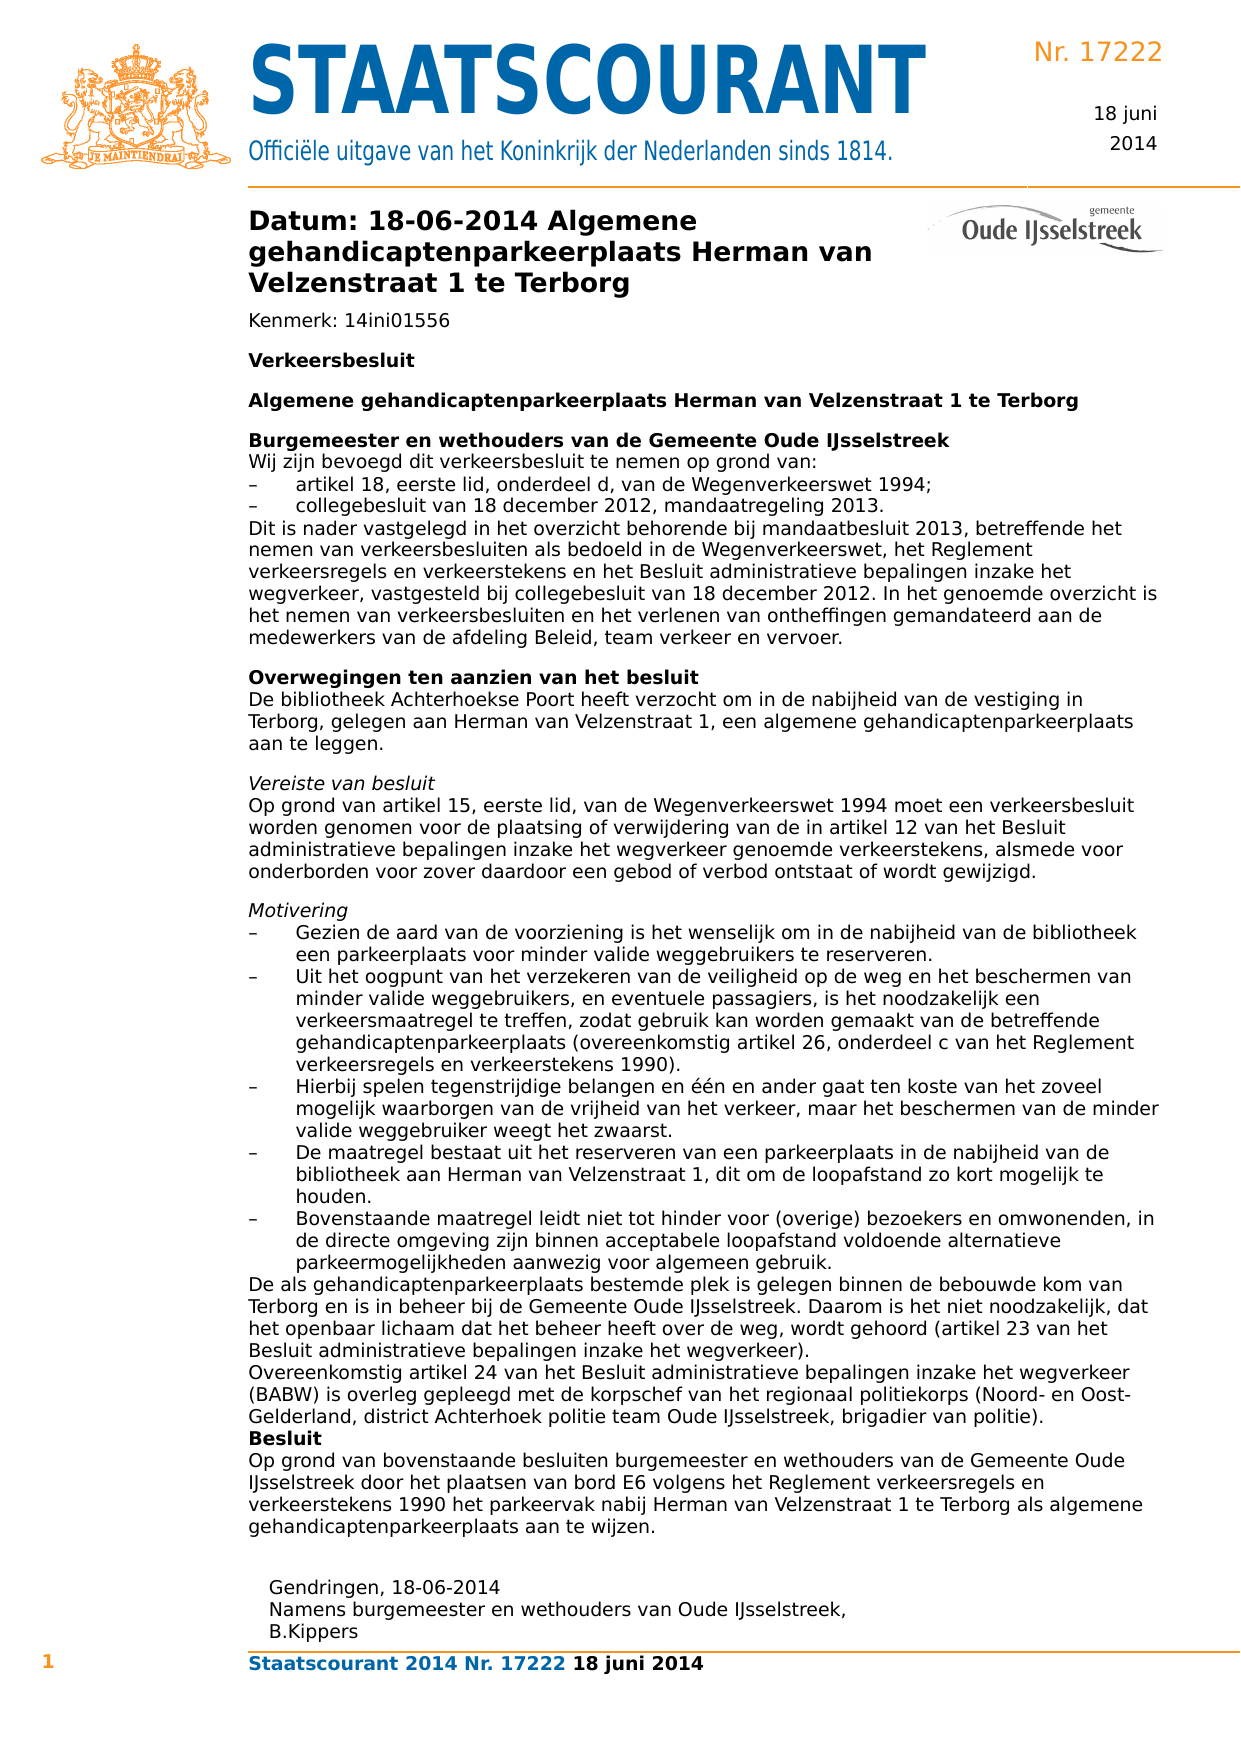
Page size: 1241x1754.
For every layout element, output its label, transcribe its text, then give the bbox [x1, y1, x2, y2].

list Uit het oogpunt van het verzekeren van de veiligheid op de weg en het beschermen van minder valide weggebruikers, en eventuele passagiers, is het noodzakelijk een verkeersmaatregel te treffen, zodat gebruik kan worden gemaakt van de betreffende gehandicaptenparkeerplaats (overeenkomstig artikel 26, onderdeel c van het Reglement verkeersregels en verkeerstekens 1990). [248, 966, 1163, 1076]
subtitle Vereiste van besluit [248, 773, 1163, 794]
picture [927, 205, 1164, 253]
subtitle Overwegingen ten aanzien van het besluit [248, 667, 1163, 689]
text De als gehandicaptenparkeerplaats bestemde plek is gelegen binnen de bebouwde kom van Terborg en is in beheer bij de Gemeente Oude IJsselstreek. Daarom is het niet noodzakelijk, dat het openbaar lichaam dat het beheer heeft over de weg, wordt gehoord (artikel 23 van het Besluit administratieve bepalingen inzake het wegverkeer). [248, 1274, 1163, 1362]
list artikel 18, eerste lid, onderdeel d, van de Wegenverkeerswet 1994; [248, 473, 1163, 495]
list collegebesluit van 18 december 2012, mandaatregeling 2013. [248, 495, 1163, 517]
text Wij zijn bevoegd dit verkeersbesluit te nemen op grond van: [248, 451, 1163, 473]
subtitle Verkeersbesluit [248, 350, 1163, 372]
text Namens burgemeester en wethouders van Oude IJsselstreek, [248, 1599, 1163, 1621]
text Overeenkomstig artikel 24 van het Besluit administratieve bepalingen inzake het wegverkeer (BABW) is overleg gepleegd met de korpschef van het regionaal politiekorps (Noord- en Oost-Gelderland, district Achterhoek politie team Oude IJsselstreek, brigadier van politie). [248, 1362, 1163, 1428]
text Dit is nader vastgelegd in het overzicht behorende bij mandaatbesluit 2013, betreffende het nemen van verkeersbesluiten als bedoeld in de Wegenverkeerswet, het Reglement verkeersregels en verkeerstekens en het Besluit administratieve bepalingen inzake het wegverkeer, vastgesteld bij collegebesluit van 18 december 2012. In het genoemde overzicht is het nemen van verkeersbesluiten en het verlenen van ontheffingen gemandateerd aan de medewerkers van de afdeling Beleid, team verkeer en vervoer. [248, 517, 1163, 649]
list Gezien de aard van de voorziening is het wenselijk om in de nabijheid van de bibliotheek een parkeerplaats voor minder valide weggebruikers te reserveren. [248, 922, 1163, 966]
text B.Kippers [248, 1621, 1163, 1643]
subtitle Burgemeester en wethouders van de Gemeente Oude IJsselstreek [248, 429, 1163, 451]
subtitle Motivering [248, 900, 1163, 922]
list Bovenstaande maatregel leidt niet tot hinder voor (overige) bezoekers en omwonenden, in de directe omgeving zijn binnen acceptabele loopafstand voldoende alternatieve parkeermogelijkheden aanwezig voor algemeen gebruik. [248, 1208, 1163, 1274]
list De maatregel bestaat uit het reserveren van een parkeerplaats in de nabijheid van de bibliotheek aan Herman van Velzenstraat 1, dit om de loopafstand zo kort mogelijk te houden. [248, 1142, 1163, 1208]
text Op grond van artikel 15, eerste lid, van de Wegenverkeerswet 1994 moet een verkeersbesluit worden genomen voor de plaatsing of verwijdering van de in artikel 12 van het Besluit administratieve bepalingen inzake het wegverkeer genoemde verkeerstekens, alsmede voor onderborden voor zover daardoor een gebod of verbod ontstaat of wordt gewijzigd. [248, 794, 1163, 882]
text Gendringen, 18-06-2014 [248, 1577, 1163, 1599]
text Kenmerk: 14ini01556 [248, 310, 1163, 332]
picture [41, 44, 231, 169]
subtitle Algemene gehandicaptenparkeerplaats Herman van Velzenstraat 1 te Terborg [248, 390, 1163, 412]
text Op grond van bovenstaande besluiten burgemeester en wethouders van de Gemeente Oude IJsselstreek door het plaatsen van bord E6 volgens het Reglement verkeersregels en verkeerstekens 1990 het parkeervak nabij Herman van Velzenstraat 1 te Terborg als algemene gehandicaptenparkeerplaats aan te wijzen. [248, 1450, 1163, 1538]
text Besluit [248, 1428, 1163, 1450]
subtitle Datum: 18-06-2014 Algemene gehandicaptenparkeerplaats Herman van Velzenstraat 1 te Terborg [248, 206, 1163, 299]
list Hierbij spelen tegenstrijdige belangen en één en ander gaat ten koste van het zoveel mogelijk waarborgen van de vrijheid van het verkeer, maar het beschermen van de minder valide weggebruiker weegt het zwaarst. [248, 1076, 1163, 1142]
text De bibliotheek Achterhoekse Poort heeft verzocht om in de nabijheid van de vestiging in Terborg, gelegen aan Herman van Velzenstraat 1, een algemene gehandicaptenparkeerplaats aan te leggen. [248, 689, 1163, 755]
